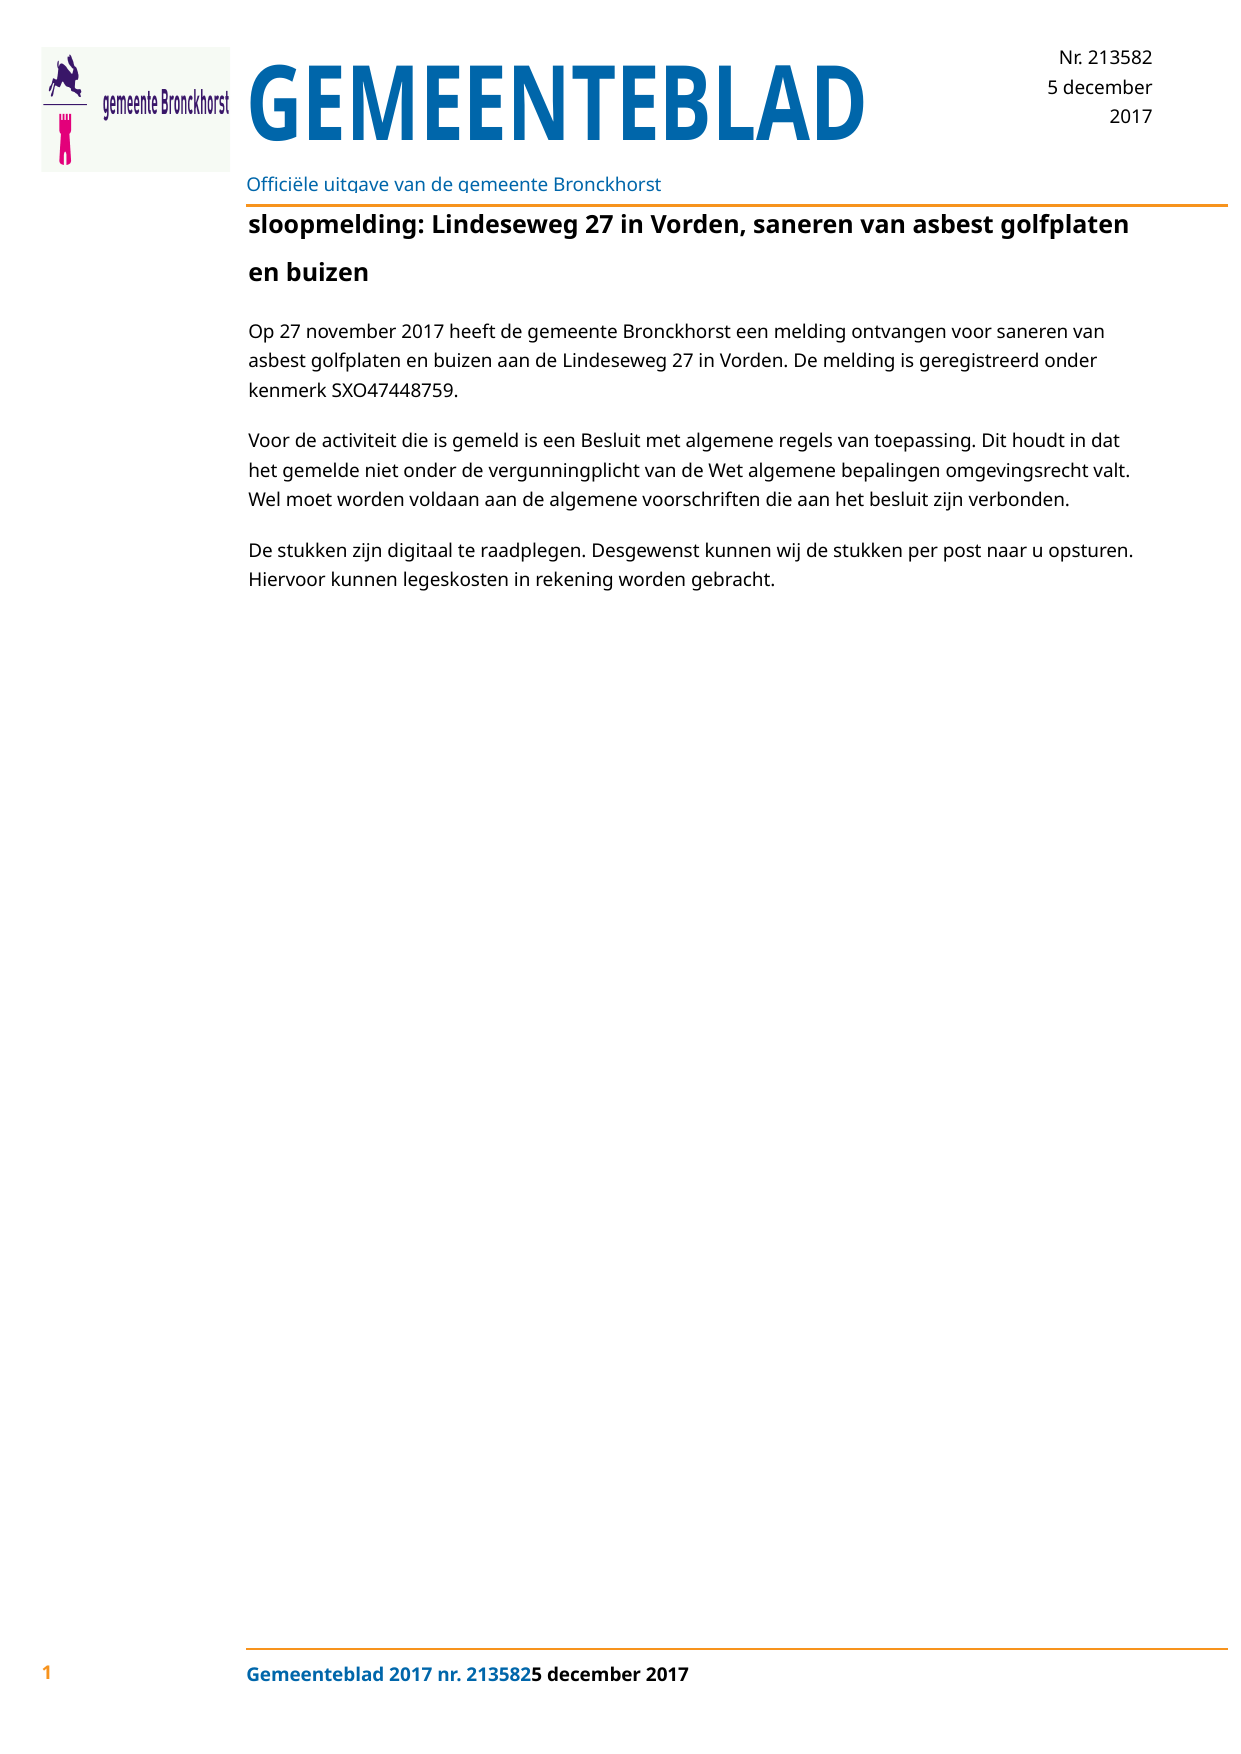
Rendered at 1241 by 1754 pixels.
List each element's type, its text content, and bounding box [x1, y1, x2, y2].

picture [41, 47, 231, 172]
text sloopmelding: Lindeseweg 27 in Vorden, saneren van asbest golfplaten en buizen [248, 207, 1152, 288]
text Op 27 november 2017 heeft de gemeente Bronckhorst een melding ontvangen voor saneren van asbest golfplaten en buizen aan de Lindeseweg 27 in Vorden. De melding is geregistreerd onder kenmerk SXO47448759. [248, 318, 1152, 403]
text Voor de activiteit die is gemeld is een Besluit met algemene regels van toepassing. Dit houdt in dat het gemelde niet onder de vergunningplicht van de Wet algemene bepalingen omgevingsrecht valt. Wel moet worden voldaan aan de algemene voorschriften die aan het besluit zijn verbonden. [248, 427, 1152, 512]
text De stukken zijn digitaal te raadplegen. Desgewenst kunnen wij de stukken per post naar u opsturen. Hiervoor kunnen legeskosten in rekening worden gebracht. [248, 537, 1152, 592]
